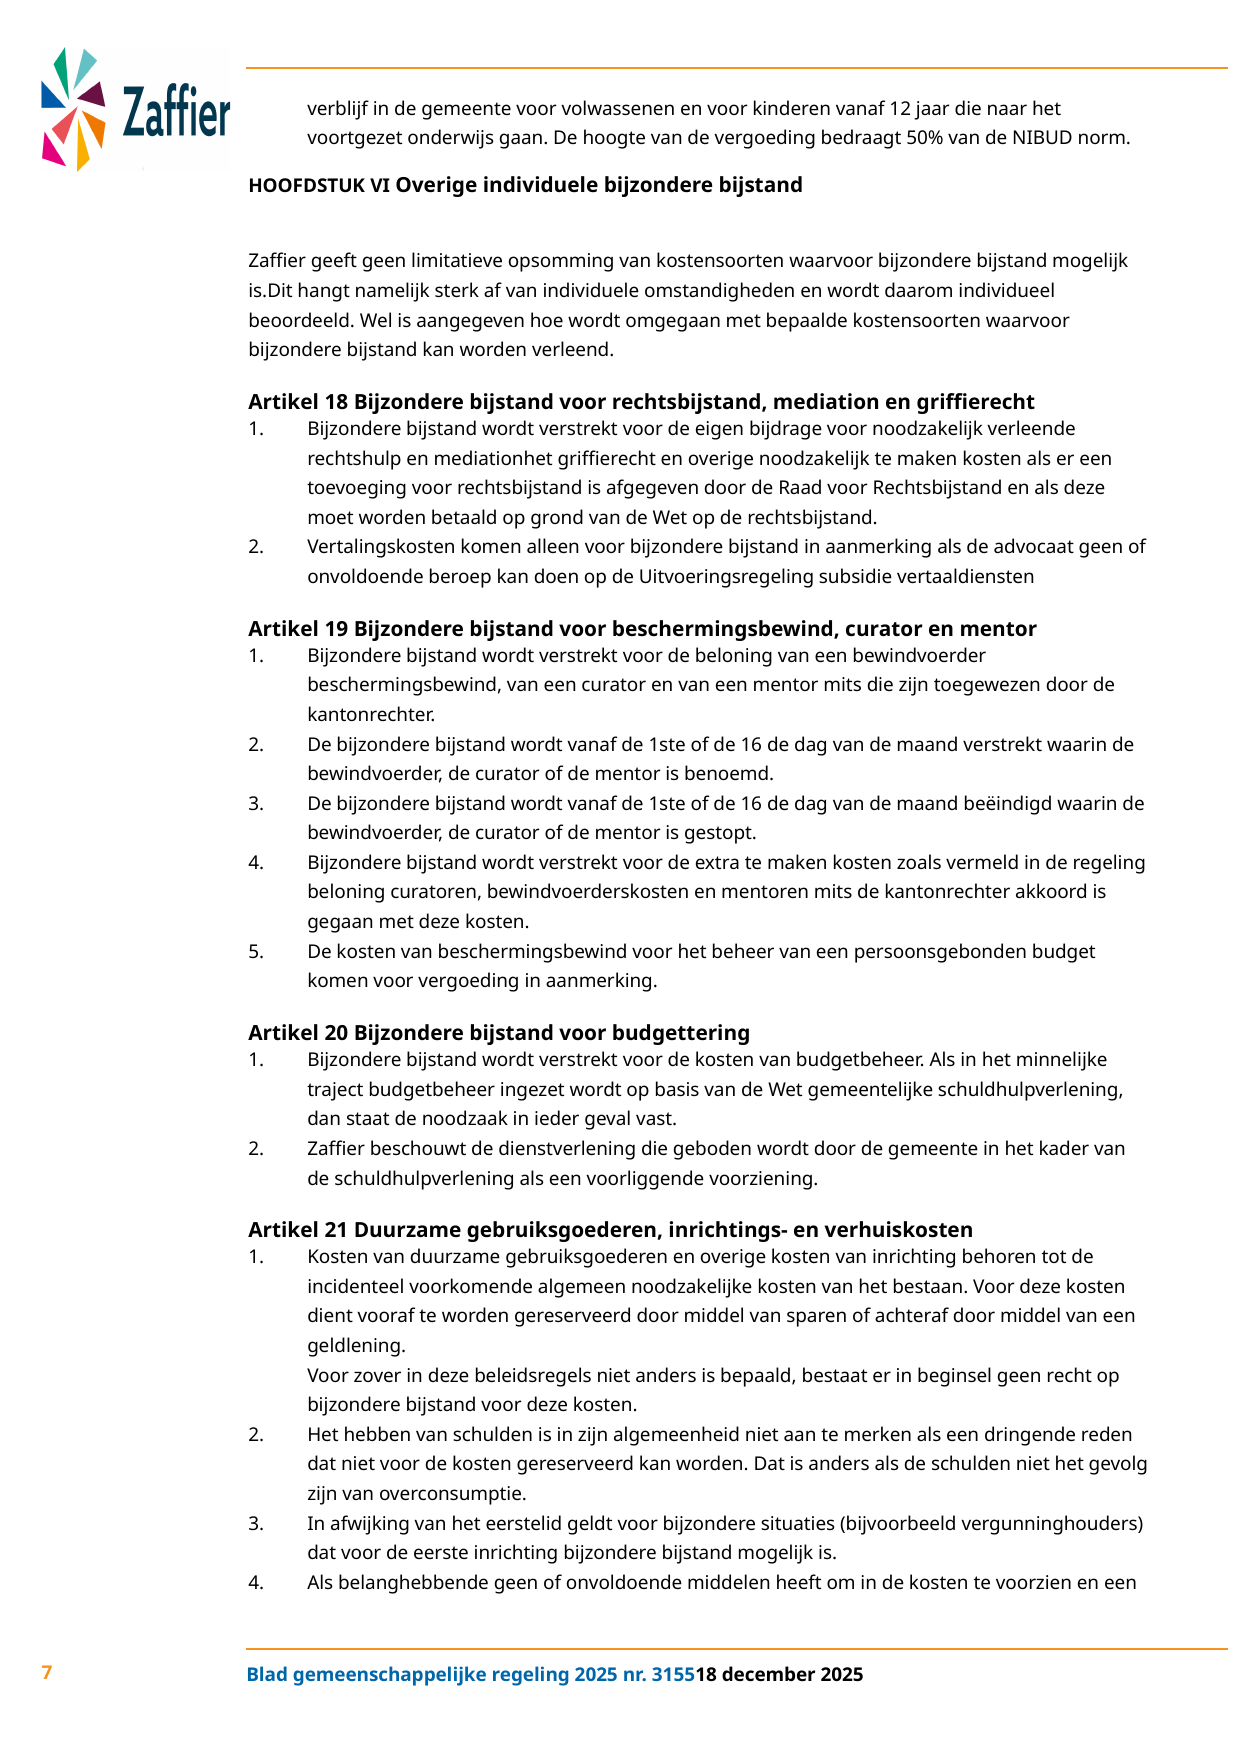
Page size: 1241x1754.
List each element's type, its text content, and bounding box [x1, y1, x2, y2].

list De kosten van beschermingsbewind voor het beheer van een persoonsgebonden budget komen voor vergoeding in aanmerking. [248, 938, 1152, 993]
text Artikel 19 Bijzondere bijstand voor beschermingsbewind, curator en mentor [248, 614, 1152, 642]
list De bijzondere bijstand wordt vanaf de 1ste of de 16 de dag van de maand verstrekt waarin de bewindvoerder, de curator of de mentor is benoemd. [248, 731, 1152, 786]
list Bijzondere bijstand wordt verstrekt voor de extra te maken kosten zoals vermeld in de regeling beloning curatoren, bewindvoerderskosten en mentoren mits de kantonrechter akkoord is gegaan met deze kosten. [248, 849, 1152, 934]
list verblijf in de gemeente voor volwassenen en voor kinderen vanaf 12 jaar die naar het voortgezet onderwijs gaan. De hoogte van de vergoeding bedraagt 50% van de NIBUD norm. [248, 95, 1152, 150]
list Bijzondere bijstand wordt verstrekt voor de beloning van een bewindvoerder beschermingsbewind, van een curator en van een mentor mits die zijn toegewezen door de kantonrechter. [248, 642, 1152, 727]
list De bijzondere bijstand wordt vanaf de 1ste of de 16 de dag van de maand beëindigd waarin de bewindvoerder, de curator of de mentor is gestopt. [248, 790, 1152, 845]
text HOOFDSTUK VI Overige individuele bijzondere bijstand [248, 170, 1152, 198]
list Zaffier beschouwt de dienstverlening die geboden wordt door de gemeente in het kader van de schuldhulpverlening als een voorliggende voorziening. [248, 1135, 1152, 1190]
list Het hebben van schulden is in zijn algemeenheid niet aan te merken als een dringende reden dat niet voor de kosten gereserveerd kan worden. Dat is anders als de schulden niet het gevolg zijn van overconsumptie. [248, 1421, 1152, 1506]
list Vertalingskosten komen alleen voor bijzondere bijstand in aanmerking als de advocaat geen of onvoldoende beroep kan doen op de Uitvoeringsregeling subsidie vertaaldiensten [248, 534, 1152, 589]
picture [41, 47, 231, 172]
text Zaffier geeft geen limitatieve opsomming van kostensoorten waarvoor bijzondere bijstand mogelijk is.Dit hangt namelijk sterk af van individuele omstandigheden en wordt daarom individueel beoordeeld. Wel is aangegeven hoe wordt omgegaan met bepaalde kostensoorten waarvoor bijzondere bijstand kan worden verleend. [248, 248, 1152, 362]
list Voor zover in deze beleidsregels niet anders is bepaald, bestaat er in beginsel geen recht op bijzondere bijstand voor deze kosten. [248, 1362, 1152, 1417]
text Artikel 20 Bijzondere bijstand voor budgettering [248, 1018, 1152, 1046]
list Bijzondere bijstand wordt verstrekt voor de kosten van budgetbeheer. Als in het minnelijke traject budgetbeheer ingezet wordt op basis van de Wet gemeentelijke schuldhulpverlening, dan staat de noodzaak in ieder geval vast. [248, 1046, 1152, 1131]
list Als belanghebbende geen of onvoldoende middelen heeft om in de kosten te voorzien en een [248, 1569, 1152, 1595]
text Artikel 18 Bijzondere bijstand voor rechtsbijstand, mediation en griffierecht [248, 387, 1152, 415]
list Bijzondere bijstand wordt verstrekt voor de eigen bijdrage voor noodzakelijk verleende rechtshulp en mediationhet griffierecht en overige noodzakelijk te maken kosten als er een toevoeging voor rechtsbijstand is afgegeven door de Raad voor Rechtsbijstand en als deze moet worden betaald op grond van de Wet op de rechtsbijstand. [248, 415, 1152, 530]
list In afwijking van het eerstelid geldt voor bijzondere situaties (bijvoorbeeld vergunninghouders) dat voor de eerste inrichting bijzondere bijstand mogelijk is. [248, 1510, 1152, 1565]
list Kosten van duurzame gebruiksgoederen en overige kosten van inrichting behoren tot de incidenteel voorkomende algemeen noodzakelijke kosten van het bestaan. Voor deze kosten dient vooraf te worden gereserveerd door middel van sparen of achteraf door middel van een geldlening. [248, 1243, 1152, 1358]
text Artikel 21 Duurzame gebruiksgoederen, inrichtings- en verhuiskosten [248, 1215, 1152, 1243]
